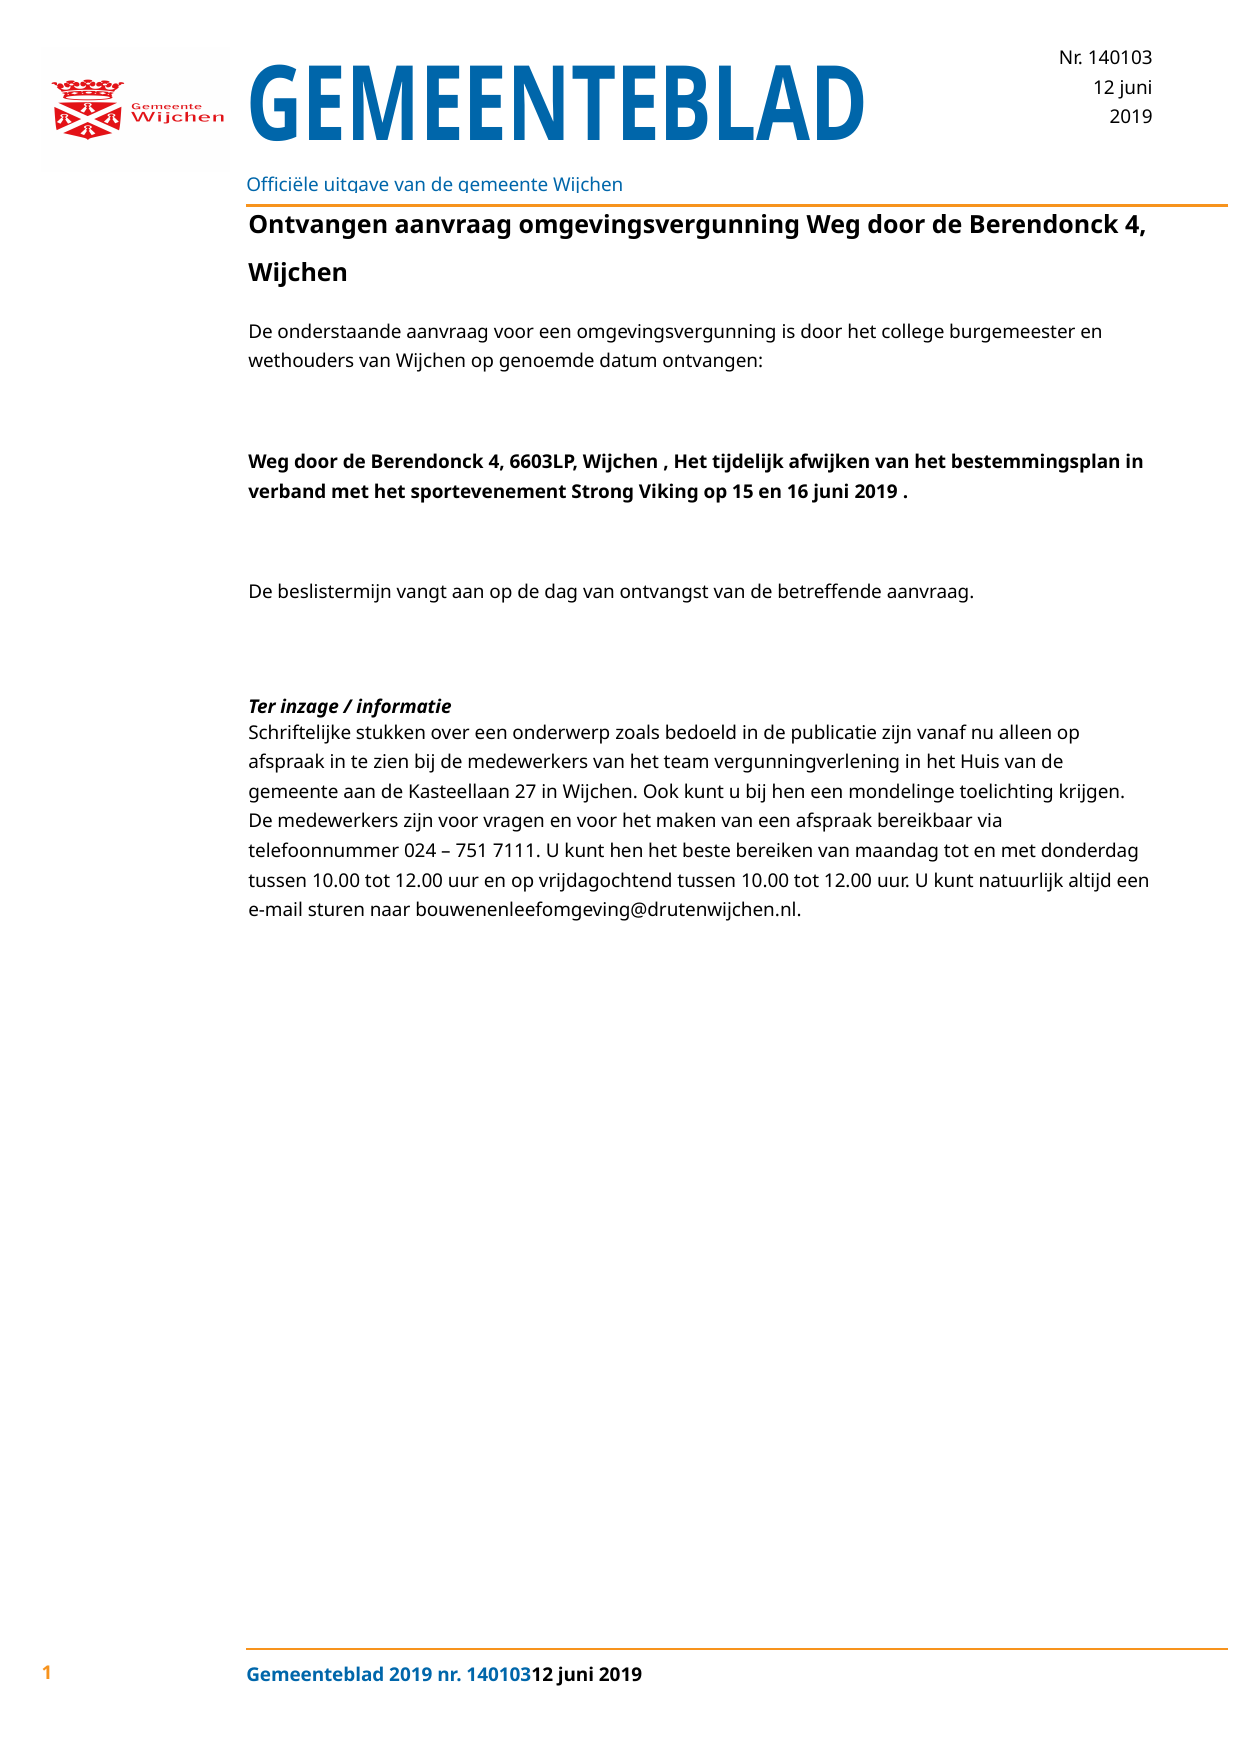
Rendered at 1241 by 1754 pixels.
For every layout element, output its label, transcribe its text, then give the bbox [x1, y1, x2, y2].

text Weg door de Berendonck 4, 6603LP, Wijchen , Het tijdelijk afwijken van het bestemmingsplan in verband met het sportevenement Strong Viking op 15 en 16 juni 2019 . [248, 448, 1152, 504]
picture [41, 47, 231, 172]
text Ontvangen aanvraag omgevingsvergunning Weg door de Berendonck 4, Wijchen [248, 207, 1152, 288]
text De onderstaande aanvraag voor een omgevingsvergunning is door het college burgemeester en wethouders van Wijchen op genoemde datum ontvangen: [248, 318, 1152, 373]
text Schriftelijke stukken over een onderwerp zoals bedoeld in de publicatie zijn vanaf nu alleen op afspraak in te zien bij de medewerkers van het team vergunningverlening in het Huis van de gemeente aan de Kasteellaan 27 in Wijchen. Ook kunt u bij hen een mondelinge toelichting krijgen. De medewerkers zijn voor vragen en voor het maken van een afspraak bereikbaar via telefoonnummer 024 – 751 7111. U kunt hen het beste bereiken van maandag tot en met donderdag tussen 10.00 tot 12.00 uur en op vrijdagochtend tussen 10.00 tot 12.00 uur. U kunt natuurlijk altijd een e-mail sturen naar bouwenenleefomgeving@drutenwijchen.nl. [248, 719, 1152, 922]
text Ter inzage / informatie [248, 693, 1152, 719]
text De beslistermijn vangt aan op de dag van ontvangst van de betreffende aanvraag. [248, 579, 1152, 604]
